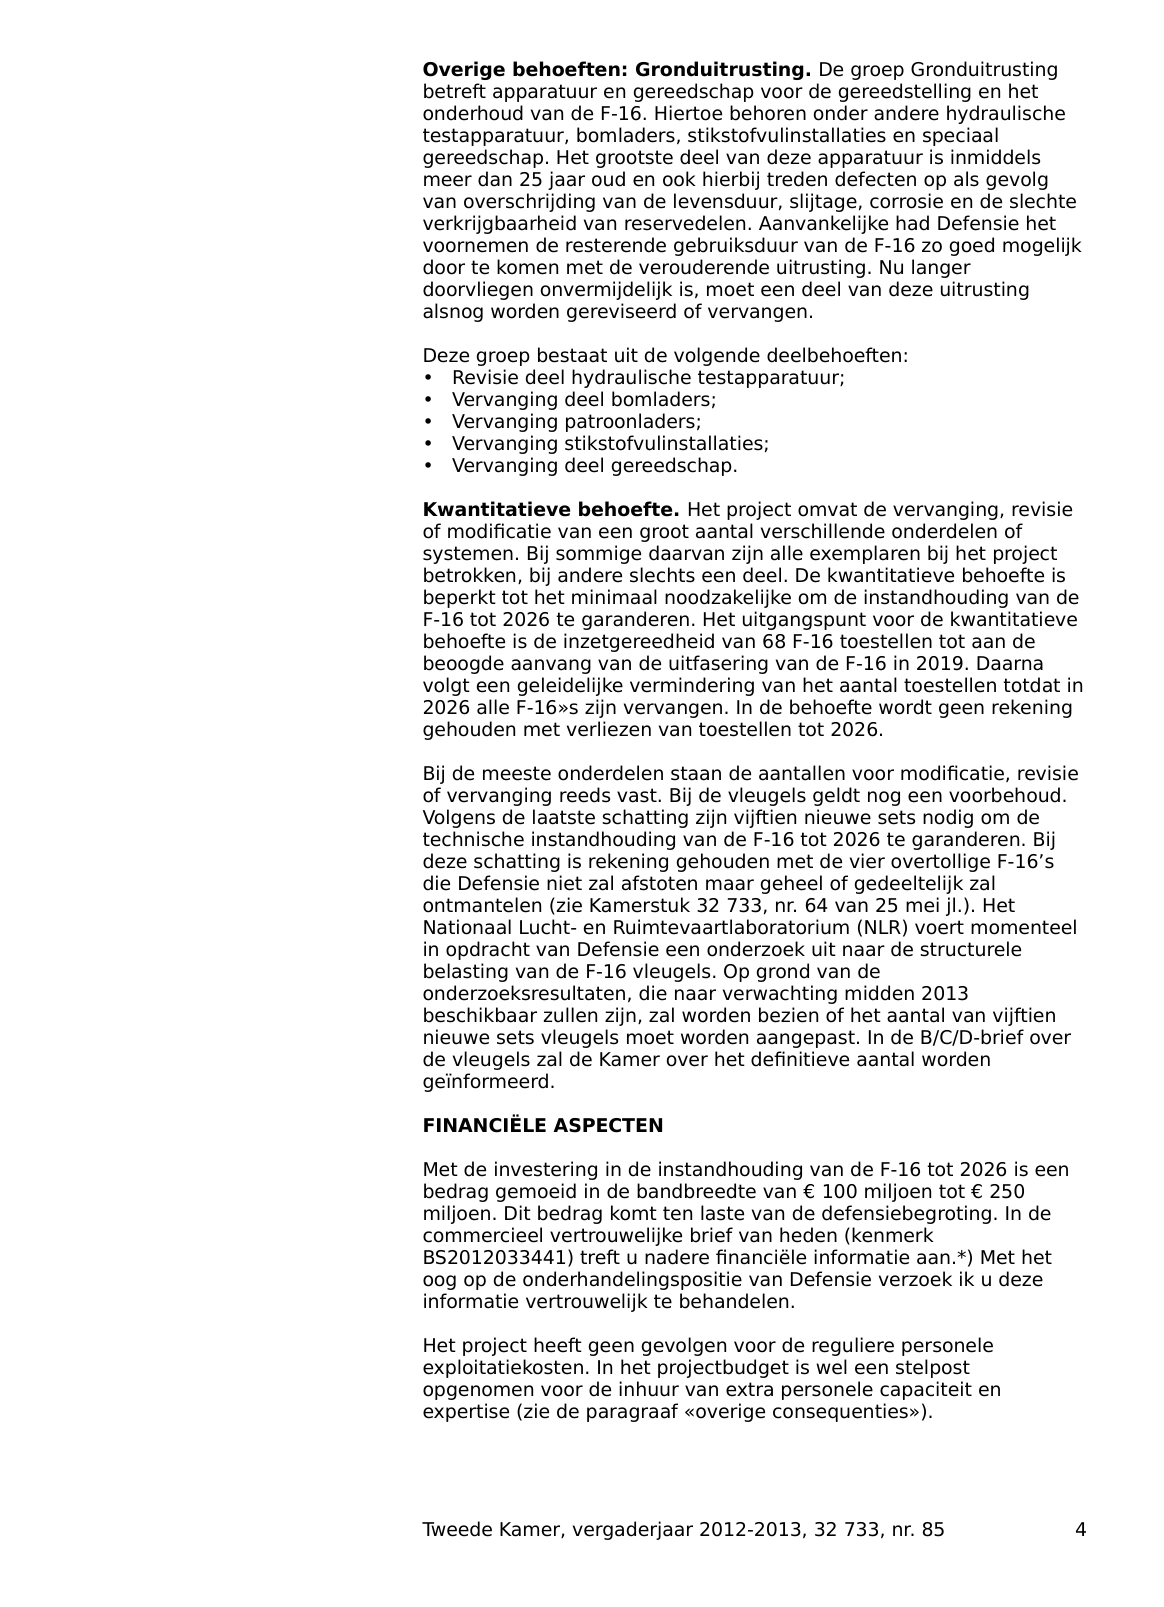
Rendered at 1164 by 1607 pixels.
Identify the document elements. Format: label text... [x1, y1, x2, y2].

text Deze groep bestaat uit de volgende deelbehoeften: [422, 345, 1087, 367]
text Overige behoeften: Gronduitrusting. De groep Gronduitrusting betreft apparatuur en gereedschap voor de gereedstelling en het onderhoud van de F-16. Hiertoe behoren onder andere hydraulische testapparatuur, bomladers, stikstofvulinstallaties en speciaal gereedschap. Het grootste deel van deze apparatuur is inmiddels meer dan 25 jaar oud en ook hierbij treden defecten op als gevolg van overschrijding van de levensduur, slijtage, corrosie en de slechte verkrijgbaarheid van reservedelen. Aanvankelijke had Defensie het voornemen de resterende gebruiksduur van de F-16 zo goed mogelijk door te komen met de verouderende uitrusting. Nu langer doorvliegen onvermijdelijk is, moet een deel van deze uitrusting alsnog worden gereviseerd of vervangen. [422, 59, 1087, 323]
text Kwantitatieve behoefte. Het project omvat de vervanging, revisie of modificatie van een groot aantal verschillende onderdelen of systemen. Bij sommige daarvan zijn alle exemplaren bij het project betrokken, bij andere slechts een deel. De kwantitatieve behoefte is beperkt tot het minimaal noodzakelijke om de instandhouding van de F-16 tot 2026 te garanderen. Het uitgangspunt voor de kwantitatieve behoefte is de inzetgereedheid van 68 F-16 toestellen tot aan de beoogde aanvang van de uitfasering van de F-16 in 2019. Daarna volgt een geleidelijke vermindering van het aantal toestellen totdat in 2026 alle F-16»s zijn vervangen. In de behoefte wordt geen rekening gehouden met verliezen van toestellen tot 2026. [422, 499, 1087, 741]
text • Vervanging stikstofvulinstallaties; [422, 433, 1087, 455]
text Bij de meeste onderdelen staan de aantallen voor modificatie, revisie of vervanging reeds vast. Bij de vleugels geldt nog een voorbehoud. Volgens de laatste schatting zijn vijftien nieuwe sets nodig om de technische instandhouding van de F-16 tot 2026 te garanderen. Bij deze schatting is rekening gehouden met de vier overtollige F-16’s die Defensie niet zal afstoten maar geheel of gedeeltelijk zal ontmantelen (zie Kamerstuk 32 733, nr. 64 van 25 mei jl.). Het Nationaal Lucht- en Ruimtevaartlaboratorium (NLR) voert momenteel in opdracht van Defensie een onderzoek uit naar de structurele belasting van de F-16 vleugels. Op grond van de onderzoeksresultaten, die naar verwachting midden 2013 beschikbaar zullen zijn, zal worden bezien of het aantal van vijftien nieuwe sets vleugels moet worden aangepast. In de B/C/D-brief over de vleugels zal de Kamer over het definitieve aantal worden geïnformeerd. [422, 763, 1087, 1093]
text • Revisie deel hydraulische testapparatuur; [422, 367, 1087, 389]
text • Vervanging deel bomladers; [422, 389, 1087, 411]
subtitle FINANCIËLE ASPECTEN [422, 1115, 1087, 1137]
text Het project heeft geen gevolgen voor de reguliere personele exploitatiekosten. In het projectbudget is wel een stelpost opgenomen voor de inhuur van extra personele capaciteit en expertise (zie de paragraaf «overige consequenties»). [422, 1335, 1087, 1423]
text Met de investering in de instandhouding van de F-16 tot 2026 is een bedrag gemoeid in de bandbreedte van € 100 miljoen tot € 250 miljoen. Dit bedrag komt ten laste van de defensiebegroting. In de commercieel vertrouwelijke brief van heden (kenmerk BS2012033441) treft u nadere financiële informatie aan.*) Met het oog op de onderhandelingspositie van Defensie verzoek ik u deze informatie vertrouwelijk te behandelen. [422, 1159, 1087, 1313]
text • Vervanging deel gereedschap. [422, 455, 1087, 477]
text • Vervanging patroonladers; [422, 411, 1087, 433]
